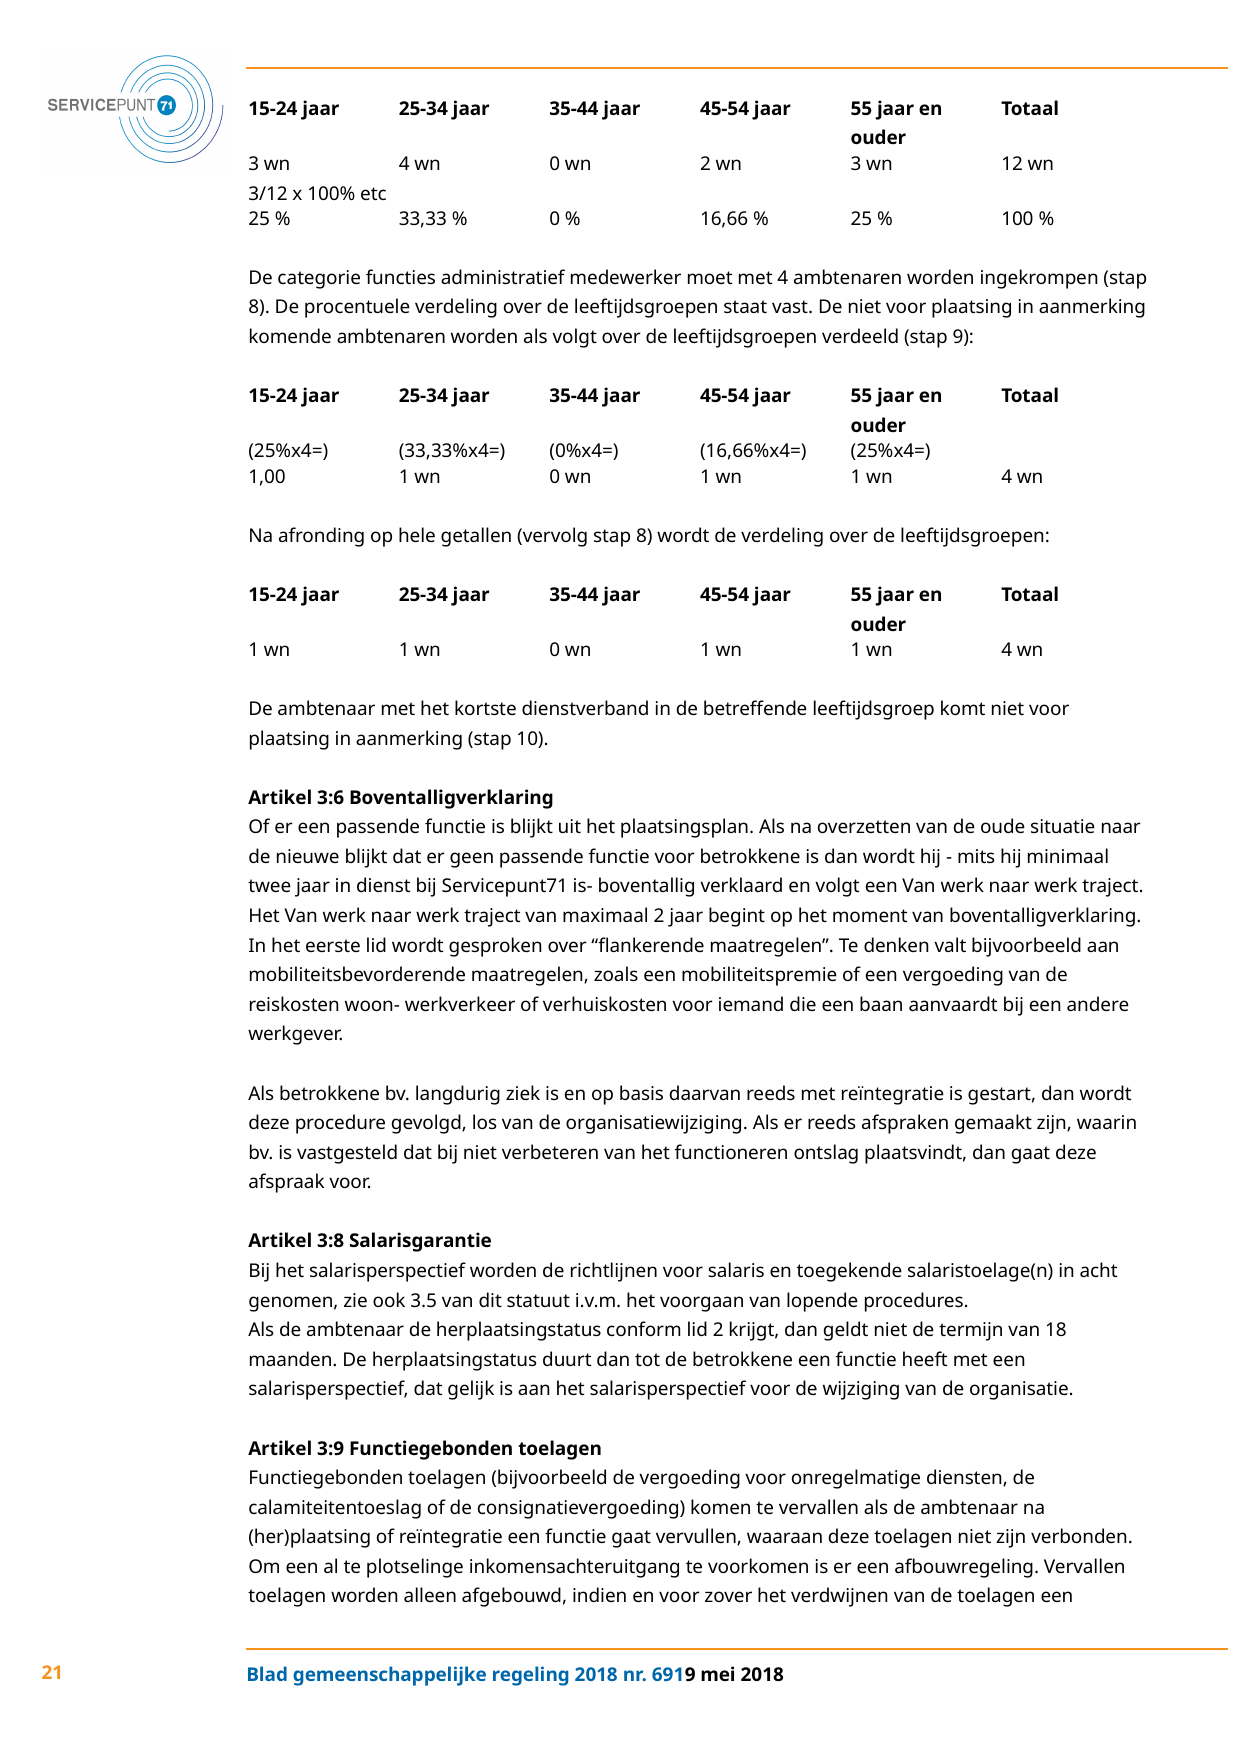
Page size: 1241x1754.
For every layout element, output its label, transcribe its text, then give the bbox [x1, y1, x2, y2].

table_cell 25 % [850, 205, 1001, 231]
table_cell 2 wn [700, 150, 850, 205]
table_cell 1 wn [850, 637, 1001, 662]
text Na afronding op hele getallen (vervolg stap 8) wordt de verdeling over de leeftijdsgroepen: [248, 522, 1152, 548]
table_cell 1 wn [700, 637, 850, 662]
table_header 55 jaar en ouder [850, 581, 1001, 637]
table_header 45-54 jaar [700, 95, 850, 150]
table_cell 1 wn [850, 464, 1001, 489]
table_cell 3 wn [850, 150, 1001, 205]
table_cell (33,33%x4=) [399, 438, 549, 463]
table_header 55 jaar en ouder [850, 383, 1001, 438]
table_cell [1001, 438, 1152, 463]
text In het eerste lid wordt gesproken over “flankerende maatregelen”. Te denken valt bijvoorbeeld aan mobiliteitsbevorderende maatregelen, zoals een mobiliteitspremie of een vergoeding van de reiskosten woon- werkverkeer of verhuiskosten voor iemand die een baan aanvaardt bij een andere werkgever. [248, 932, 1152, 1046]
table_cell 1 wn [399, 637, 549, 662]
table_cell 1 wn [399, 464, 549, 489]
table_header 35-44 jaar [549, 581, 700, 637]
table_cell 4 wn [399, 150, 549, 205]
table_cell (25%x4=) [248, 438, 398, 463]
text Functiegebonden toelagen (bijvoorbeeld de vergoeding voor onregelmatige diensten, de calamiteitentoeslag of de consignatievergoeding) komen te vervallen als de ambtenaar na (her)plaatsing of reïntegratie een functie gaat vervullen, waaraan deze toelagen niet zijn verbonden. Om een al te plotselinge inkomensachteruitgang te voorkomen is er een afbouwregeling. Vervallen toelagen worden alleen afgebouwd, indien en voor zover het verdwijnen van de toelagen een [248, 1464, 1152, 1608]
table_cell (16,66%x4=) [700, 438, 850, 463]
table_cell (25%x4=) [850, 438, 1001, 463]
table_header 15-24 jaar [248, 383, 398, 438]
table_header 35-44 jaar [549, 95, 700, 150]
table_cell 0 wn [549, 150, 700, 205]
table_cell 33,33 % [399, 205, 549, 231]
table_cell 1 wn [700, 464, 850, 489]
table_header Totaal [1001, 95, 1152, 150]
table_cell 0 wn [549, 637, 700, 662]
text Artikel 3:9 Functiegebonden toelagen [248, 1435, 1152, 1460]
table_header 45-54 jaar [700, 581, 850, 637]
table_cell 12 wn [1001, 150, 1152, 205]
table_header Totaal [1001, 383, 1152, 438]
table_header 45-54 jaar [700, 383, 850, 438]
text De categorie functies administratief medewerker moet met 4 ambtenaren worden ingekrompen (stap 8). De procentuele verdeling over de leeftijdsgroepen staat vast. De niet voor plaatsing in aanmerking komende ambtenaren worden als volgt over de leeftijdsgroepen verdeeld (stap 9): [248, 264, 1152, 349]
text Artikel 3:6 Boventalligverklaring [248, 784, 1152, 809]
table_cell (0%x4=) [549, 438, 700, 463]
table_cell 0 wn [549, 464, 700, 489]
table_cell 4 wn [1001, 637, 1152, 662]
table_header 15-24 jaar [248, 581, 398, 637]
table_header 15-24 jaar [248, 95, 398, 150]
table_cell 1 wn [248, 637, 398, 662]
table_header 25-34 jaar [399, 383, 549, 438]
text De ambtenaar met het kortste dienstverband in de betreffende leeftijdsgroep komt niet voor plaatsing in aanmerking (stap 10). [248, 695, 1152, 750]
table_cell 4 wn [1001, 464, 1152, 489]
text Artikel 3:8 Salarisgarantie [248, 1228, 1152, 1253]
table_cell 3 wn 3/12 x 100% etc [248, 150, 398, 205]
picture [41, 47, 231, 172]
table_header 25-34 jaar [399, 581, 549, 637]
text Bij het salarisperspectief worden de richtlijnen voor salaris en toegekende salaristoelage(n) in acht genomen, zie ook 3.5 van dit statuut i.v.m. het voorgaan van lopende procedures. [248, 1257, 1152, 1312]
table_header 35-44 jaar [549, 383, 700, 438]
table_header Totaal [1001, 581, 1152, 637]
table_cell 0 % [549, 205, 700, 231]
text Als betrokkene bv. langdurig ziek is en op basis daarvan reeds met reïntegratie is gestart, dan wordt deze procedure gevolgd, los van de organisatiewijziging. Als er reeds afspraken gemaakt zijn, waarin bv. is vastgesteld dat bij niet verbeteren van het functioneren ontslag plaatsvindt, dan gaat deze afspraak voor. [248, 1080, 1152, 1194]
table_cell 100 % [1001, 205, 1152, 231]
table_header 25-34 jaar [399, 95, 549, 150]
text Of er een passende functie is blijkt uit het plaatsingsplan. Als na overzetten van de oude situatie naar de nieuwe blijkt dat er geen passende functie voor betrokkene is dan wordt hij - mits hij minimaal twee jaar in dienst bij Servicepunt71 is- boventallig verklaard en volgt een Van werk naar werk traject. Het Van werk naar werk traject van maximaal 2 jaar begint op het moment van boventalligverklaring. [248, 813, 1152, 928]
table_cell 25 % [248, 205, 398, 231]
table_cell 1,00 [248, 464, 398, 489]
table_cell 16,66 % [700, 205, 850, 231]
table_header 55 jaar en ouder [850, 95, 1001, 150]
text Als de ambtenaar de herplaatsingstatus conform lid 2 krijgt, dan geldt niet de termijn van 18 maanden. De herplaatsingstatus duurt dan tot de betrokkene een functie heeft met een salarisperspectief, dat gelijk is aan het salarisperspectief voor de wijziging van de organisatie. [248, 1316, 1152, 1401]
